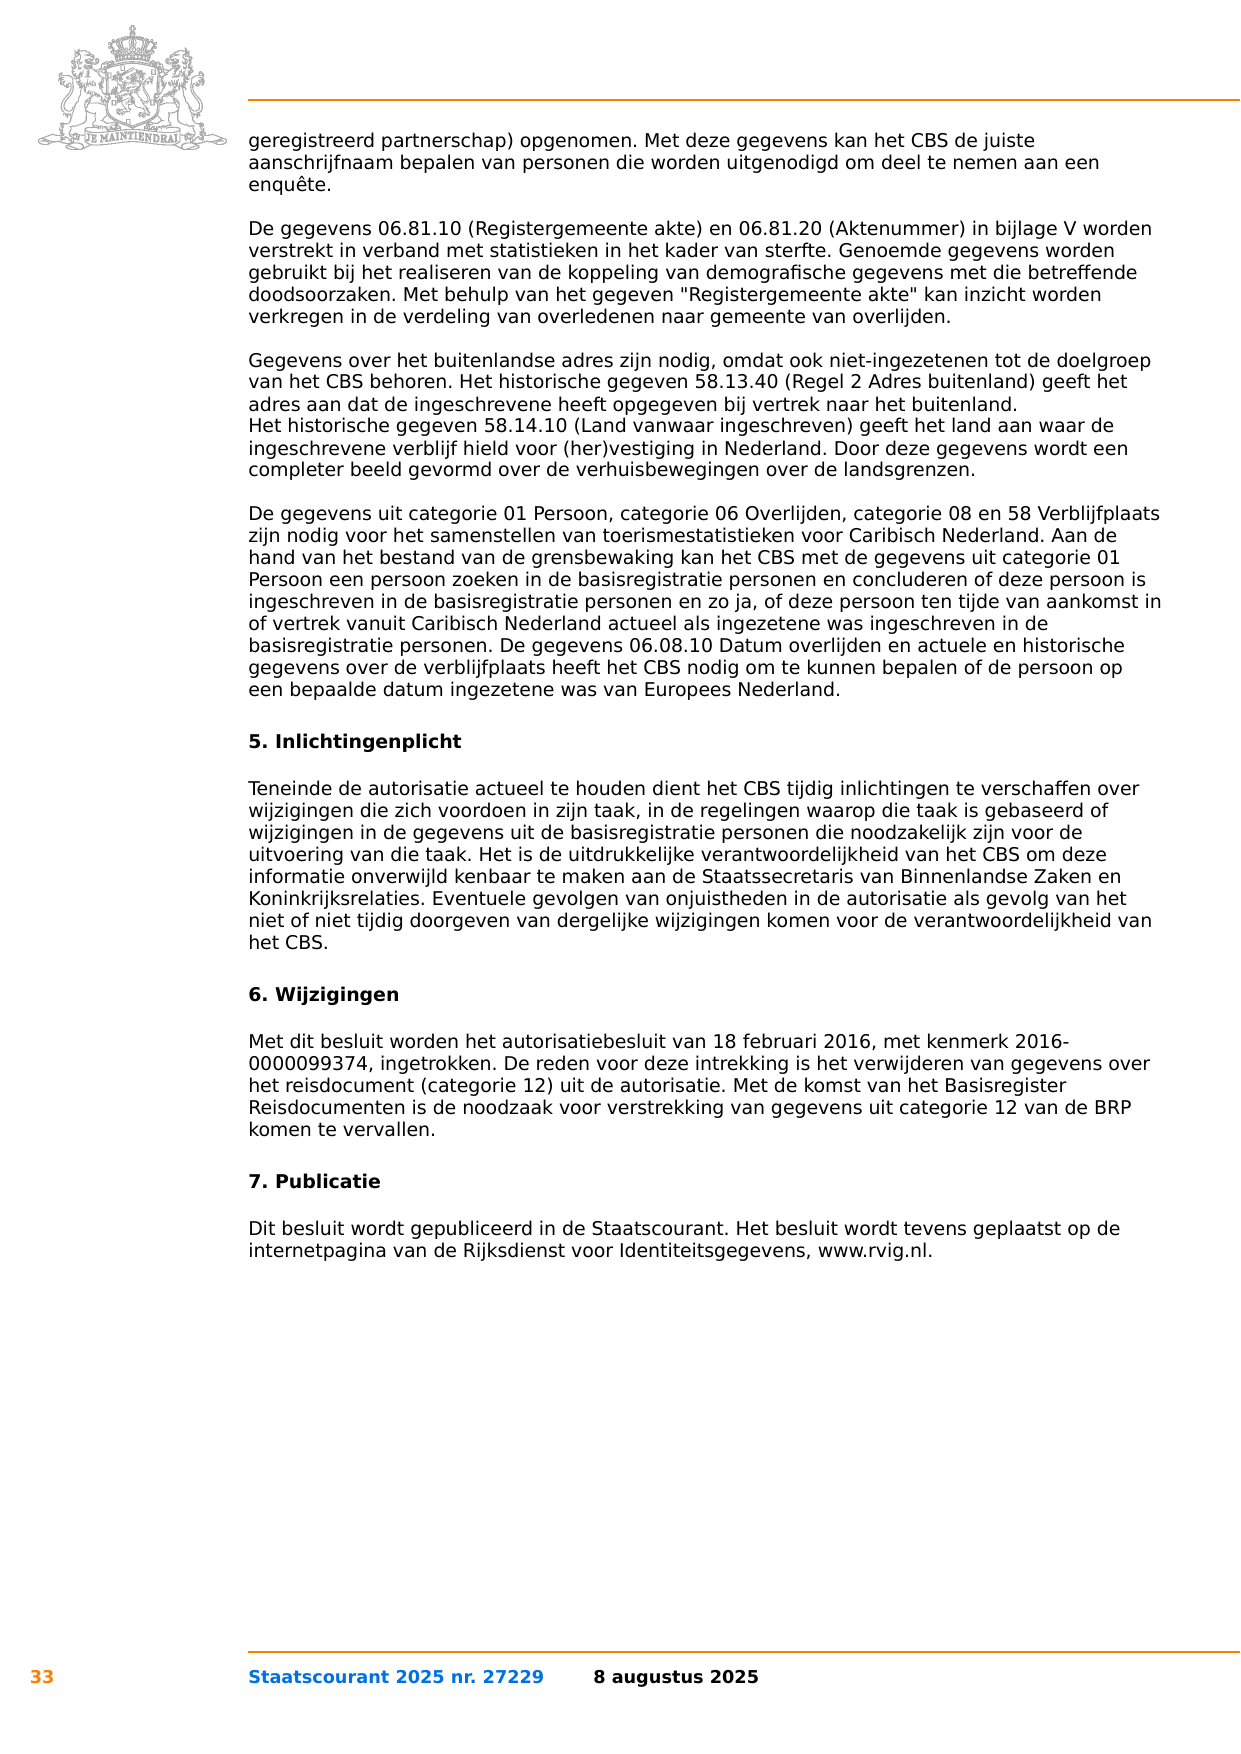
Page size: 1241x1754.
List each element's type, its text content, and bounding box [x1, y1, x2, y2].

text Het historische gegeven 58.14.10 (Land vanwaar ingeschreven) geeft het land aan waar de ingeschrevene verblijf hield voor (her)vestiging in Nederland. Door deze gegevens wordt een completer beeld gevormd over de verhuisbewegingen over de landsgrenzen. [248, 415, 1163, 481]
subtitle 5. Inlichtingenplicht [248, 731, 1163, 753]
subtitle 6. Wijzigingen [248, 984, 1163, 1006]
picture [38, 25, 227, 150]
text Met dit besluit worden het autorisatiebesluit van 18 februari 2016, met kenmerk 2016-0000099374, ingetrokken. De reden voor deze intrekking is het verwijderen van gegevens over het reisdocument (categorie 12) uit de autorisatie. Met de komst van het Basisregister Reisdocumenten is de noodzaak voor verstrekking van gegevens uit categorie 12 van de BRP komen te vervallen. [248, 1031, 1163, 1141]
subtitle 7. Publicatie [248, 1171, 1163, 1193]
text geregistreerd partnerschap) opgenomen. Met deze gegevens kan het CBS de juiste aanschrijfnaam bepalen van personen die worden uitgenodigd om deel te nemen aan een enquête. [248, 130, 1163, 196]
text Gegevens over het buitenlandse adres zijn nodig, omdat ook niet-ingezetenen tot de doelgroep van het CBS behoren. Het historische gegeven 58.13.40 (Regel 2 Adres buitenland) geeft het adres aan dat de ingeschrevene heeft opgegeven bij vertrek naar het buitenland. [248, 349, 1163, 415]
text De gegevens uit categorie 01 Persoon, categorie 06 Overlijden, categorie 08 en 58 Verblijfplaats zijn nodig voor het samenstellen van toerismestatistieken voor Caribisch Nederland. Aan de hand van het bestand van de grensbewaking kan het CBS met de gegevens uit categorie 01 Persoon een persoon zoeken in de basisregistratie personen en concluderen of deze persoon is ingeschreven in de basisregistratie personen en zo ja, of deze persoon ten tijde van aankomst in of vertrek vanuit Caribisch Nederland actueel als ingezetene was ingeschreven in de basisregistratie personen. De gegevens 06.08.10 Datum overlijden en actuele en historische gegevens over de verblijfplaats heeft het CBS nodig om te kunnen bepalen of de persoon op een bepaalde datum ingezetene was van Europees Nederland. [248, 503, 1163, 701]
text Teneinde de autorisatie actueel te houden dient het CBS tijdig inlichtingen te verschaffen over wijzigingen die zich voordoen in zijn taak, in de regelingen waarop die taak is gebaseerd of wijzigingen in de gegevens uit de basisregistratie personen die noodzakelijk zijn voor de uitvoering van die taak. Het is de uitdrukkelijke verantwoordelijkheid van het CBS om deze informatie onverwijld kenbaar te maken aan de Staatssecretaris van Binnenlandse Zaken en Koninkrijksrelaties. Eventuele gevolgen van onjuistheden in de autorisatie als gevolg van het niet of niet tijdig doorgeven van dergelijke wijzigingen komen voor de verantwoordelijkheid van het CBS. [248, 778, 1163, 954]
text De gegevens 06.81.10 (Registergemeente akte) en 06.81.20 (Aktenummer) in bijlage V worden verstrekt in verband met statistieken in het kader van sterfte. Genoemde gegevens worden gebruikt bij het realiseren van de koppeling van demografische gegevens met die betreffende doodsoorzaken. Met behulp van het gegeven "Registergemeente akte" kan inzicht worden verkregen in de verdeling van overledenen naar gemeente van overlijden. [248, 218, 1163, 328]
text Dit besluit wordt gepubliceerd in de Staatscourant. Het besluit wordt tevens geplaatst op de internetpagina van de Rijksdienst voor Identiteitsgegevens, www.rvig.nl. [248, 1218, 1163, 1262]
